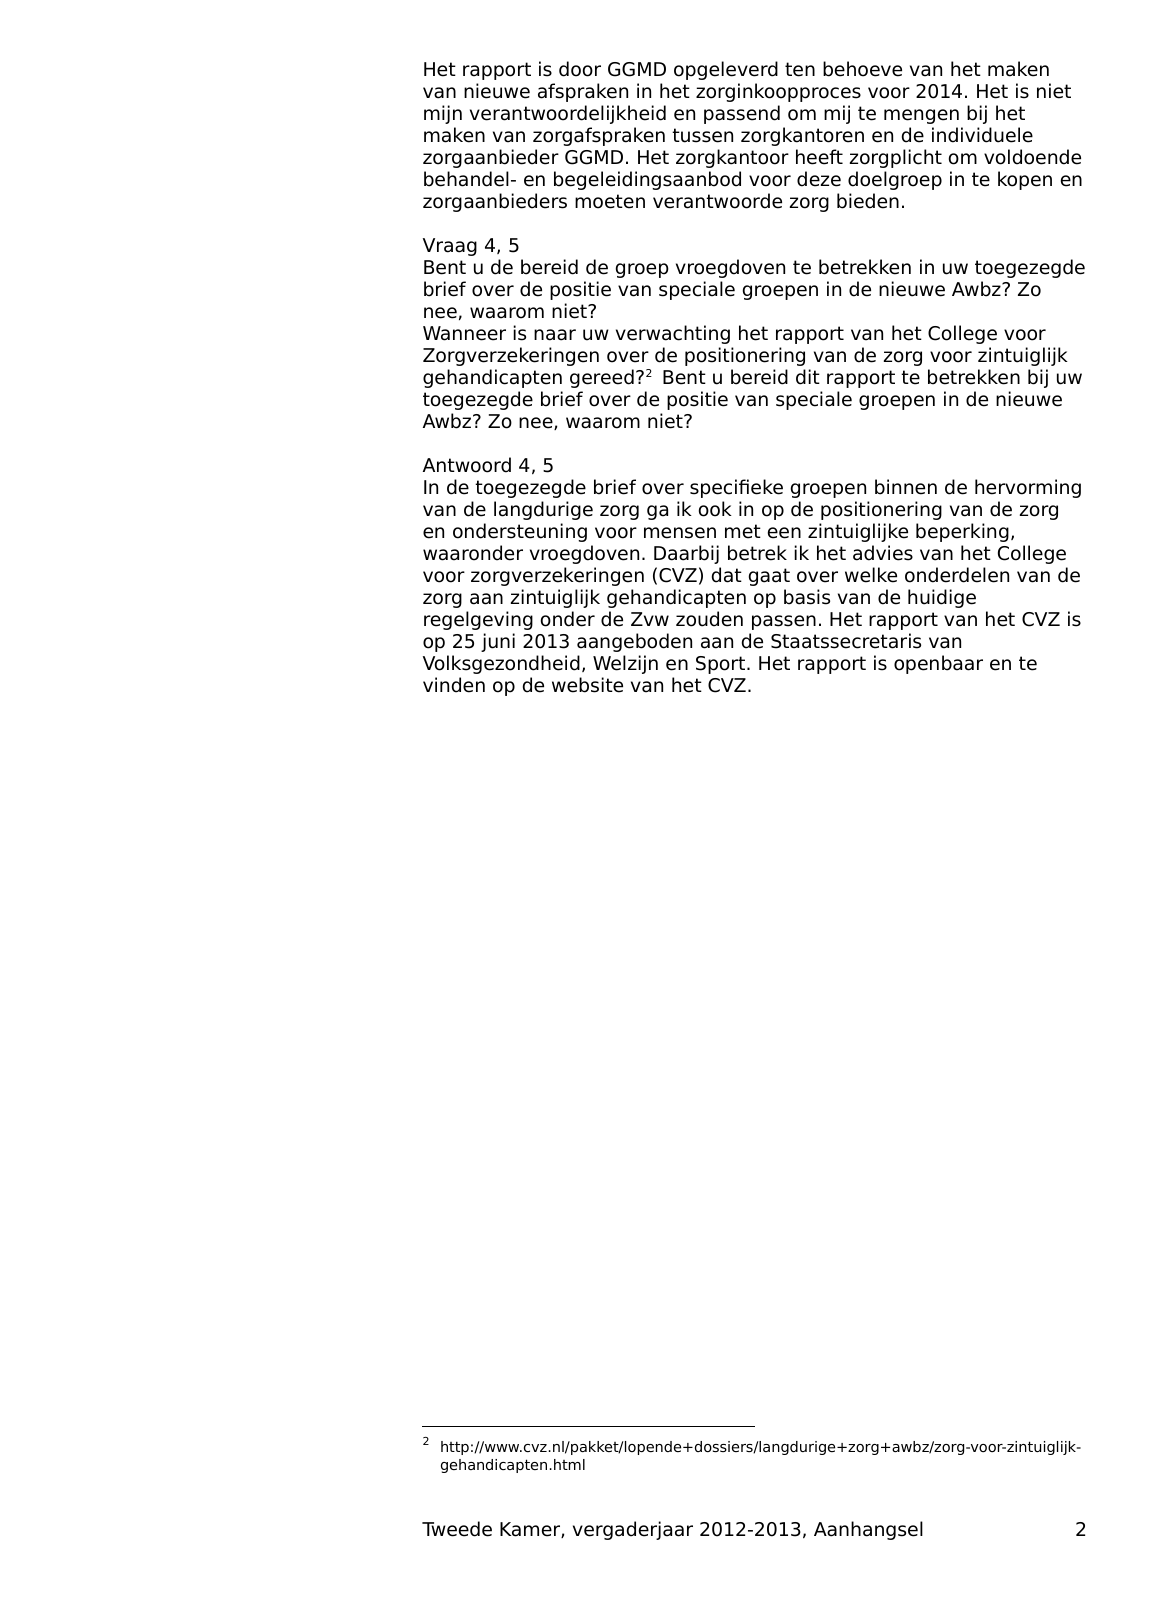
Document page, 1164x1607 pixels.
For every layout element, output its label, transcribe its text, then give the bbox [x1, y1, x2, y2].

text Bent u de bereid de groep vroegdoven te betrekken in uw toegezegde brief over de positie van speciale groepen in de nieuwe Awbz? Zo nee, waarom niet? [422, 257, 1087, 323]
text http://www.cvz.nl/pakket/lopende+dossiers/langdurige+zorg+awbz/zorg-voor-zintuiglijk-gehandicapten.html [422, 1435, 1087, 1474]
text Het rapport is door GGMD opgeleverd ten behoeve van het maken van nieuwe afspraken in het zorginkoopproces voor 2014. Het is niet mijn verantwoordelijkheid en passend om mij te mengen bij het maken van zorgafspraken tussen zorgkantoren en de individuele zorgaanbieder GGMD. Het zorgkantoor heeft zorgplicht om voldoende behandel- en begeleidingsaanbod voor deze doelgroep in te kopen en zorgaanbieders moeten verantwoorde zorg bieden. [422, 59, 1087, 213]
text Wanneer is naar uw verwachting het rapport van het College voor Zorgverzekeringen over de positionering van de zorg voor zintuiglijk gehandicapten gereed? Bent u bereid dit rapport te betrekken bij uw toegezegde brief over de positie van speciale groepen in de nieuwe Awbz? Zo nee, waarom niet? [422, 323, 1087, 433]
text Vraag 4, 5 [422, 235, 1087, 257]
text Antwoord 4, 5 [422, 455, 1087, 477]
text In de toegezegde brief over specifieke groepen binnen de hervorming van de langdurige zorg ga ik ook in op de positionering van de zorg en ondersteuning voor mensen met een zintuiglijke beperking, waaronder vroegdoven. Daarbij betrek ik het advies van het College voor zorgverzekeringen (CVZ) dat gaat over welke onderdelen van de zorg aan zintuiglijk gehandicapten op basis van de huidige regelgeving onder de Zvw zouden passen. Het rapport van het CVZ is op 25 juni 2013 aangeboden aan de Staatssecretaris van Volksgezondheid, Welzijn en Sport. Het rapport is openbaar en te vinden op de website van het CVZ. [422, 477, 1087, 697]
